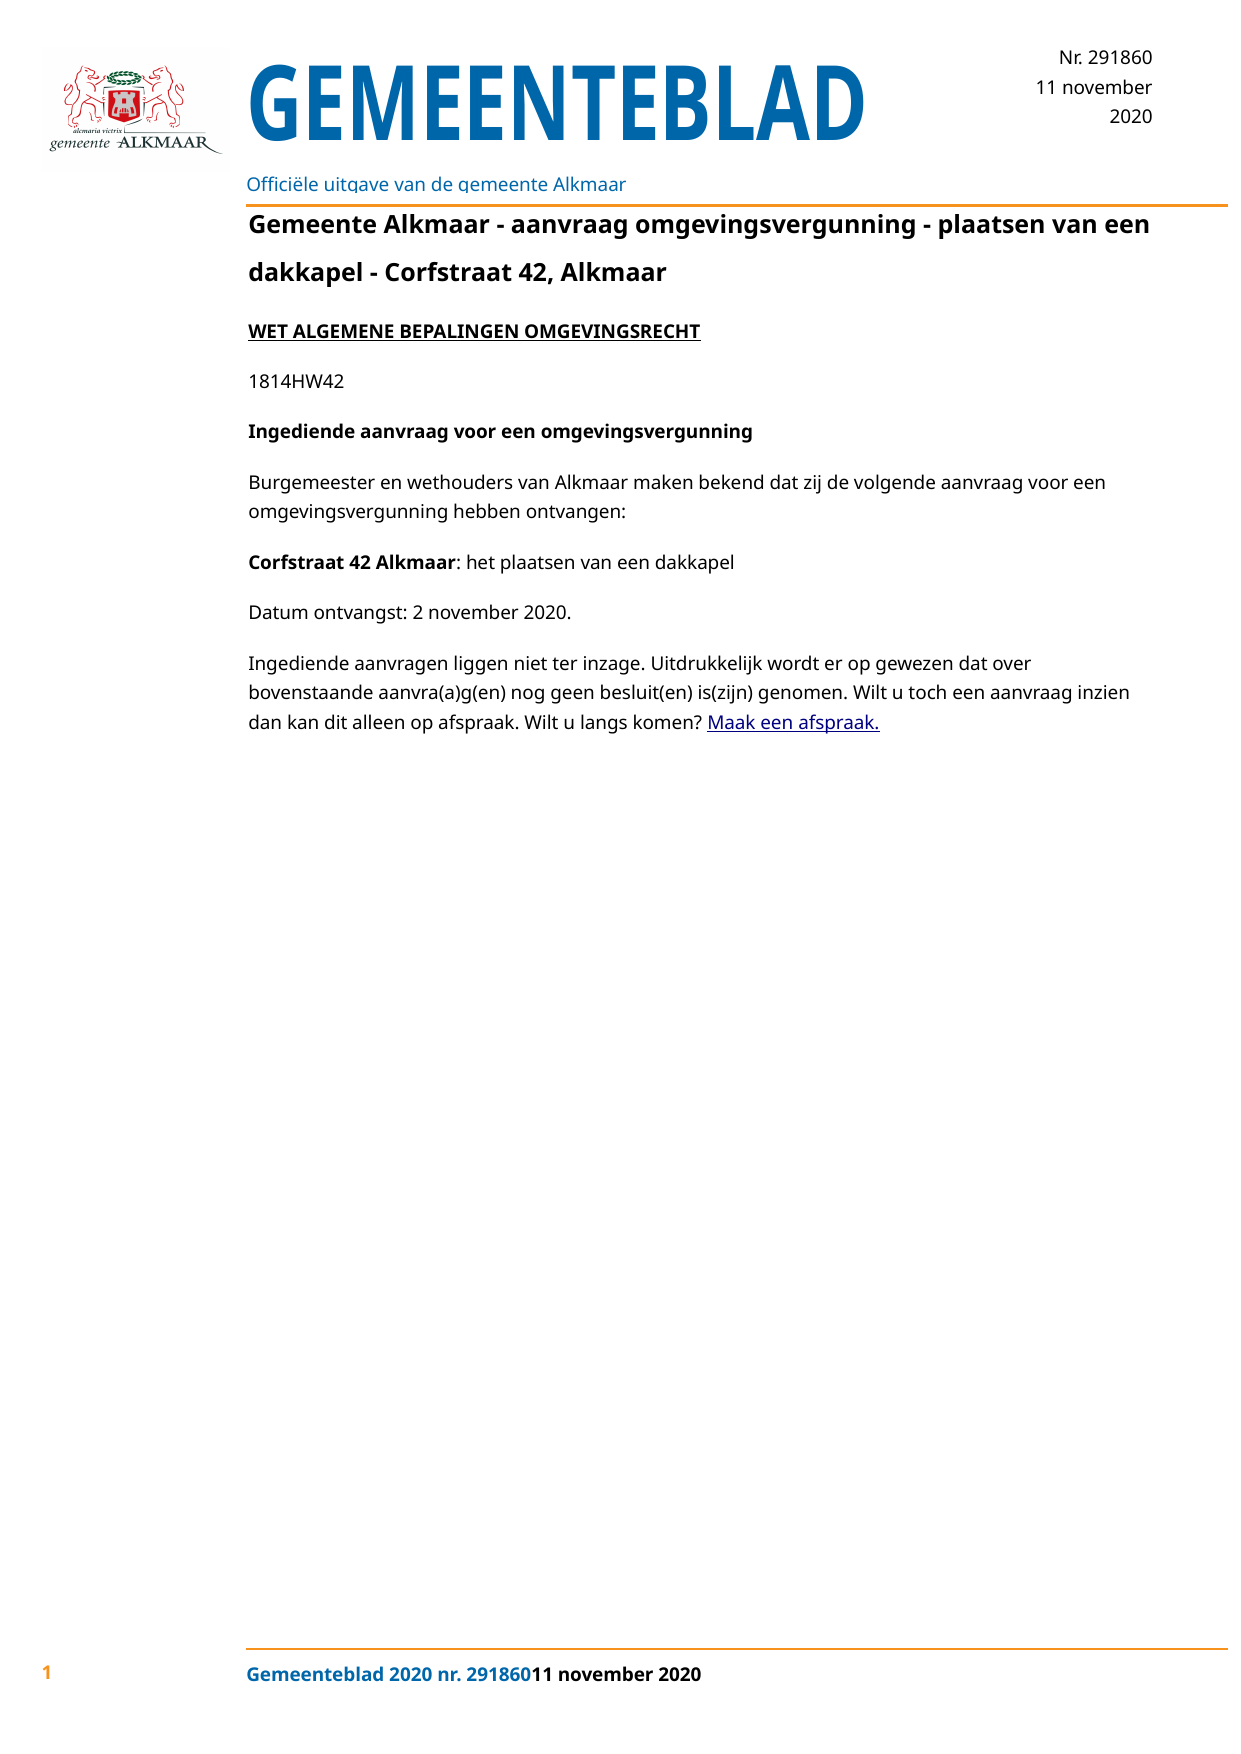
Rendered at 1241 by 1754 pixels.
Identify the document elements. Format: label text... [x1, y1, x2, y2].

text Burgemeester en wethouders van Alkmaar maken bekend dat zij de volgende aanvraag voor een omgevingsvergunning hebben ontvangen: [248, 469, 1152, 524]
text Datum ontvangst: 2 november 2020. [248, 599, 1152, 625]
text Corfstraat 42 Alkmaar: het plaatsen van een dakkapel [248, 549, 1152, 575]
text Ingediende aanvraag voor een omgevingsvergunning [248, 419, 1152, 444]
text Gemeente Alkmaar - aanvraag omgevingsvergunning - plaatsen van een dakkapel - Corfstraat 42, Alkmaar [248, 207, 1152, 288]
picture [41, 47, 231, 172]
text Ingediende aanvragen liggen niet ter inzage. Uitdrukkelijk wordt er op gewezen dat over bovenstaande aanvra(a)g(en) nog geen besluit(en) is(zijn) genomen. Wilt u toch een aanvraag inzien dan kan dit alleen op afspraak. Wilt u langs komen? Maak een afspraak. [248, 650, 1152, 735]
text WET ALGEMENE BEPALINGEN OMGEVINGSRECHT [248, 318, 1152, 344]
text 1814HW42 [248, 368, 1152, 394]
